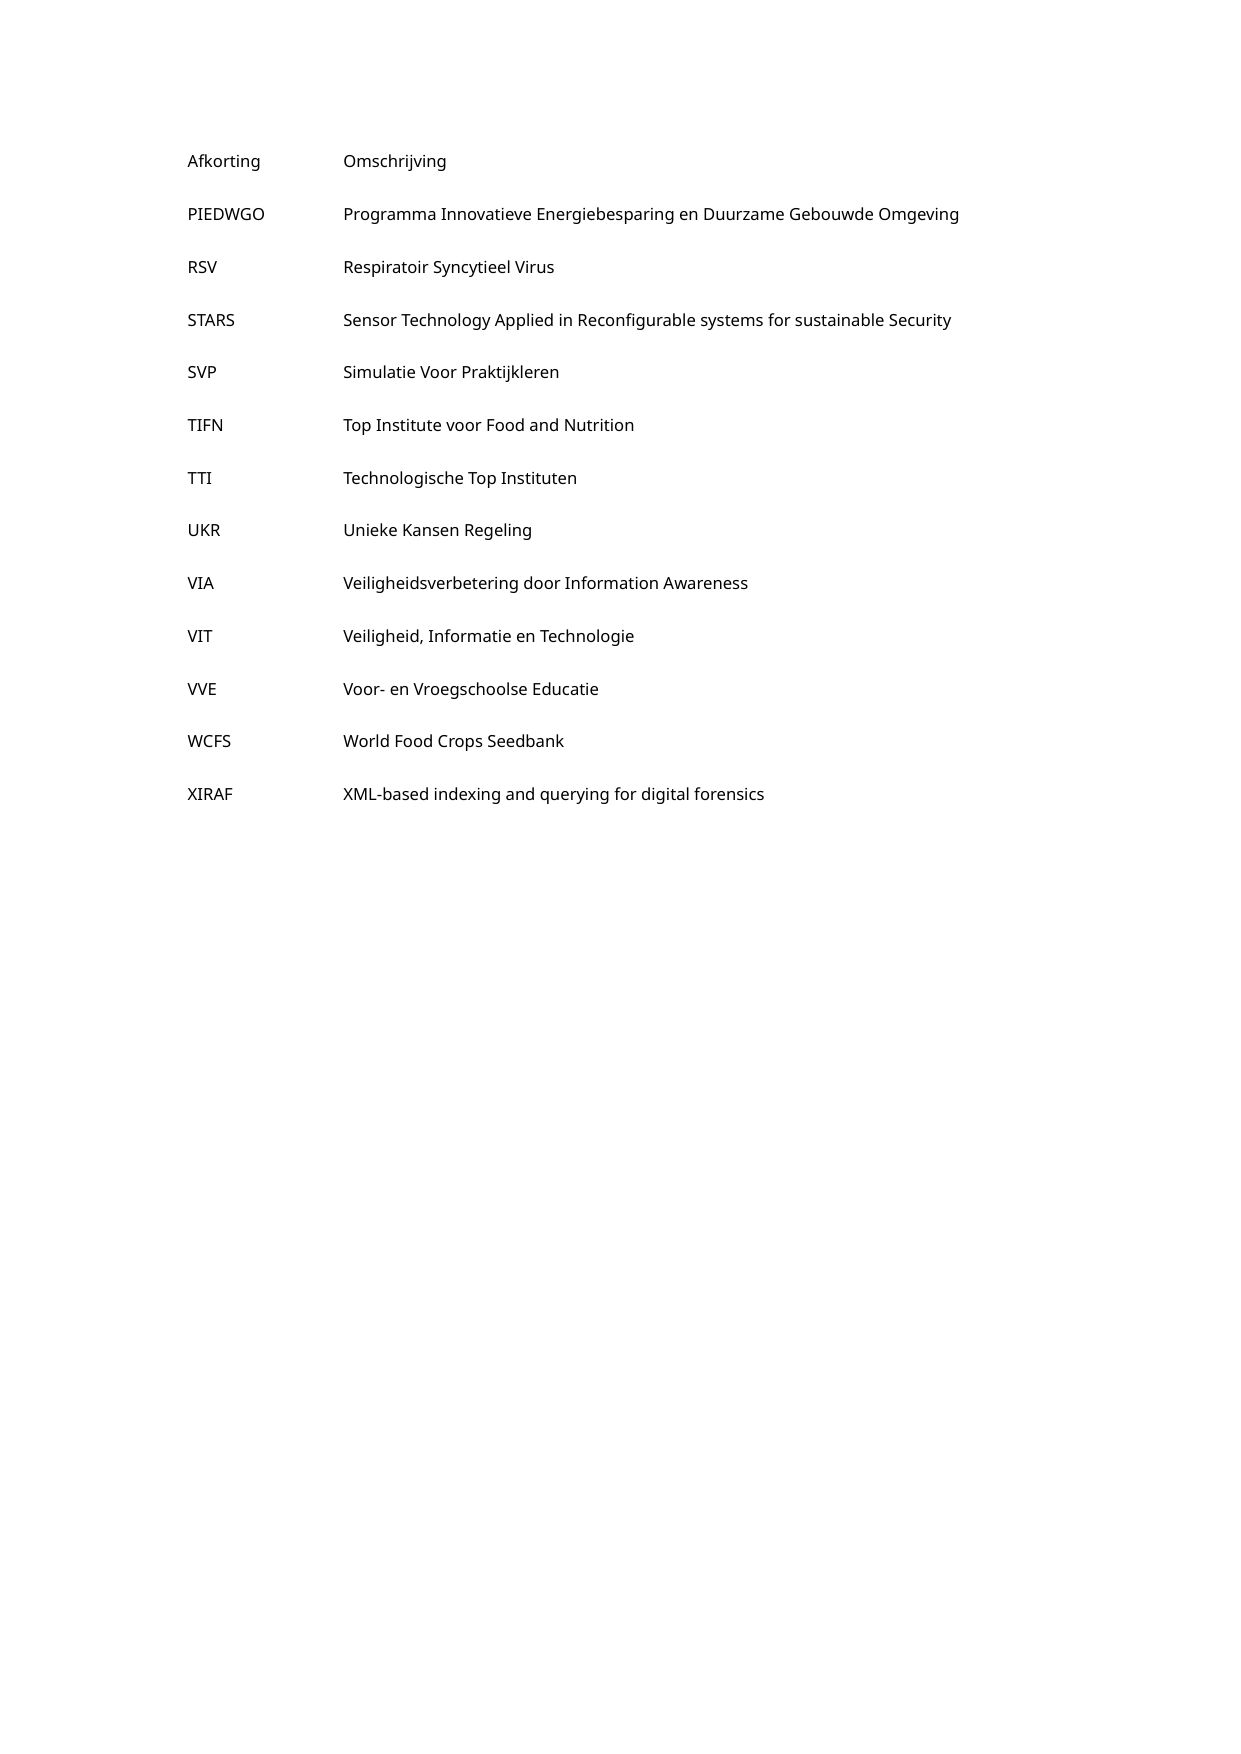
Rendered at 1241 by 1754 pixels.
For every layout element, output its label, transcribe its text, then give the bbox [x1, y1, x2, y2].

table_cell Technologische Top Instituten [343, 466, 1053, 519]
table_cell XIRAF [188, 783, 343, 835]
table_cell Veiligheidsverbetering door Information Awareness [343, 572, 1053, 624]
table_cell VIA [188, 572, 343, 624]
table_cell Veiligheid, Informatie en Technologie [343, 624, 1053, 677]
table_cell XML-based indexing and querying for digital forensics [343, 783, 1053, 835]
table_cell TIFN [188, 414, 343, 466]
table_cell PIEDWGO [188, 203, 343, 255]
table_cell Unieke Kansen Regeling [343, 519, 1053, 572]
table_header Omschrijving [343, 150, 1053, 203]
table_cell VVE [188, 677, 343, 730]
table_cell Sensor Technology Applied in Reconfigurable systems for sustainable Security [343, 308, 1053, 361]
table_cell SVP [188, 361, 343, 413]
table_cell RSV [188, 255, 343, 308]
table_cell Programma Innovatieve Energiebesparing en Duurzame Gebouwde Omgeving [343, 203, 1053, 255]
table_cell World Food Crops Seedbank [343, 730, 1053, 782]
table_cell TTI [188, 466, 343, 519]
table_cell VIT [188, 624, 343, 677]
table_cell STARS [188, 308, 343, 361]
table_cell UKR [188, 519, 343, 572]
table_cell Voor- en Vroegschoolse Educatie [343, 677, 1053, 730]
table_cell Respiratoir Syncytieel Virus [343, 255, 1053, 308]
table_cell Top Institute voor Food and Nutrition [343, 414, 1053, 466]
table_header Afkorting [188, 150, 343, 203]
table_cell WCFS [188, 730, 343, 782]
table_cell Simulatie Voor Praktijkleren [343, 361, 1053, 413]
